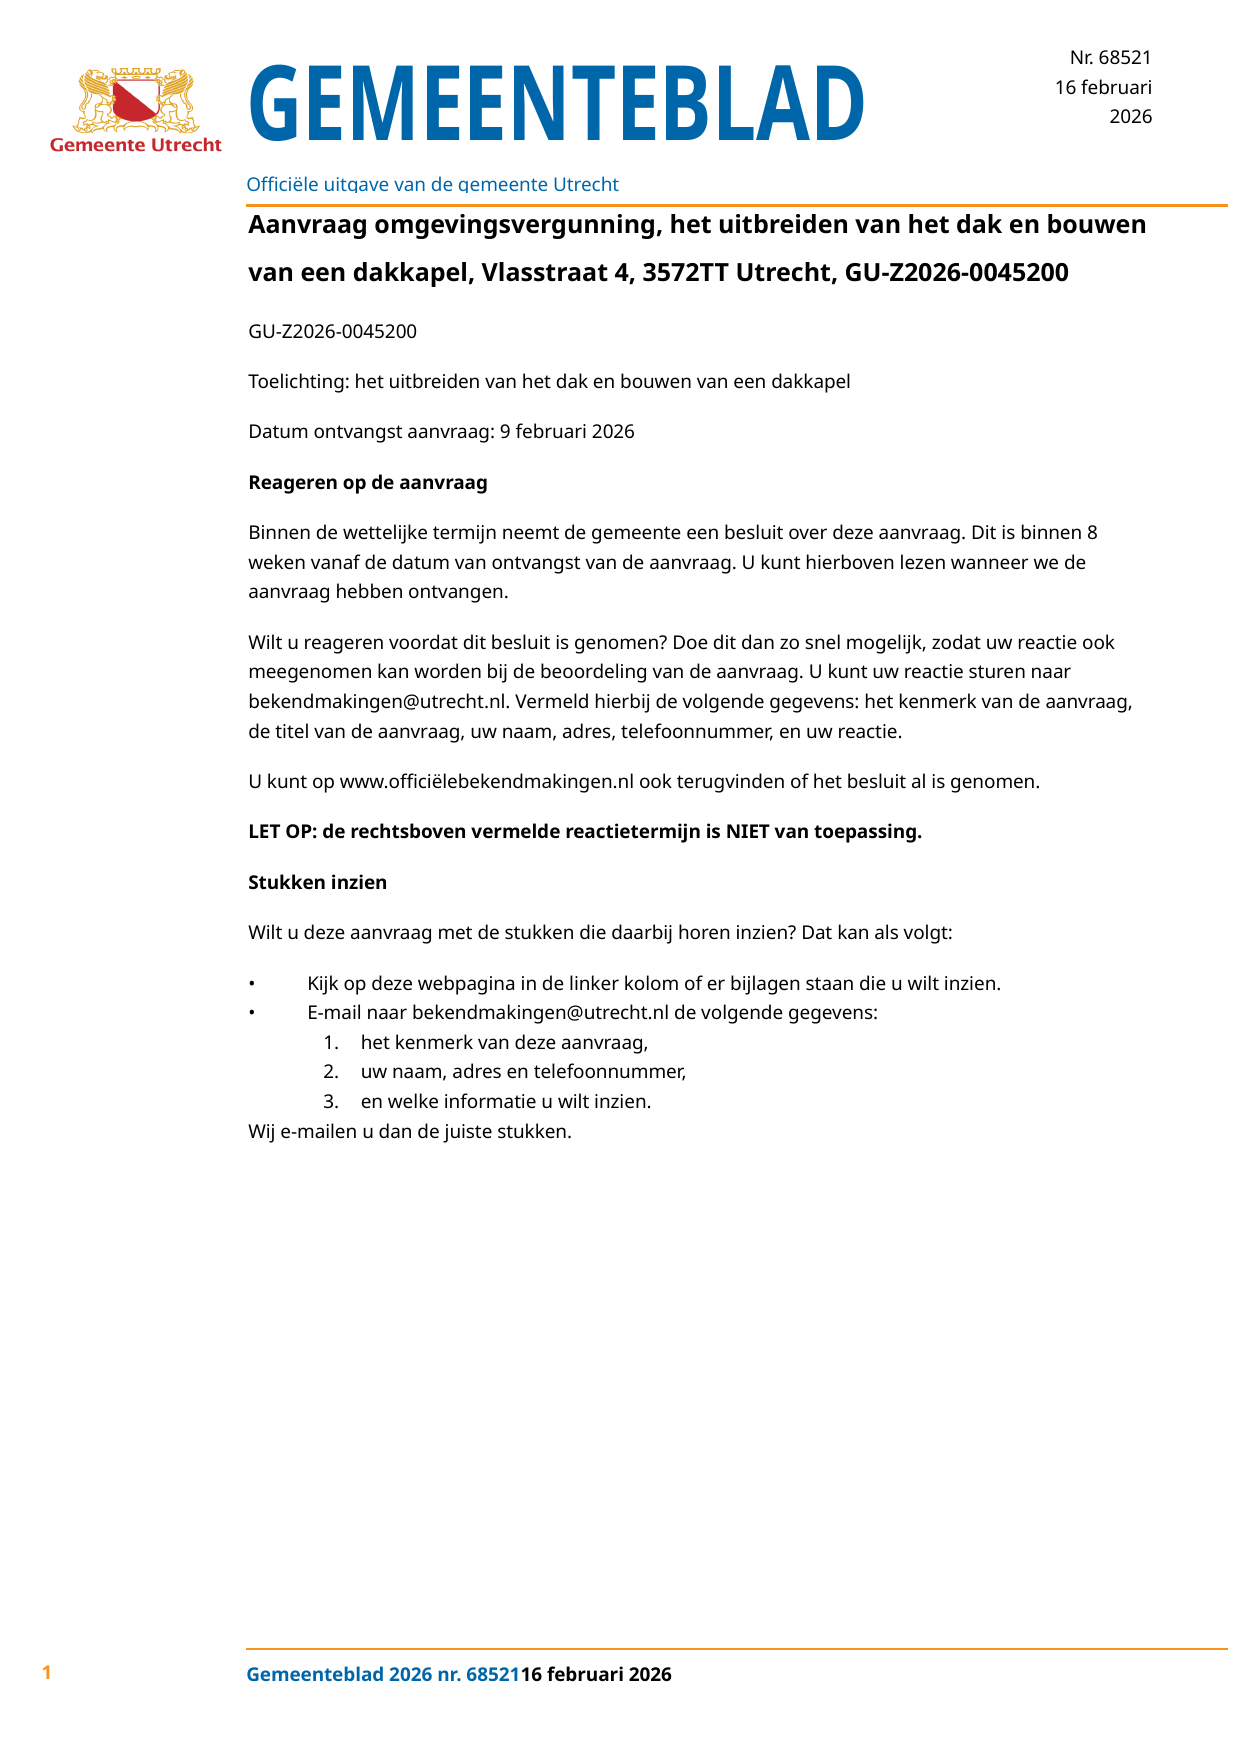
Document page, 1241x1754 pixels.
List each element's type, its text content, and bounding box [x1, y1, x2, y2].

text Reageren op de aanvraag [248, 469, 1152, 495]
text Stukken inzien [248, 869, 1152, 895]
text Wilt u deze aanvraag met de stukken die daarbij horen inzien? Dat kan als volgt: [248, 919, 1152, 945]
text Binnen de wettelijke termijn neemt de gemeente een besluit over deze aanvraag. Dit is binnen 8 weken vanaf de datum van ontvangst van de aanvraag. U kunt hierboven lezen wanneer we de aanvraag hebben ontvangen. [248, 519, 1152, 604]
text LET OP: de rechtsboven vermelde reactietermijn is NIET van toepassing. [248, 819, 1152, 844]
list het kenmerk van deze aanvraag, [323, 1029, 1152, 1055]
text GU-Z2026-0045200 [248, 318, 1152, 344]
text U kunt op www.officiëlebekendmakingen.nl ook terugvinden of het besluit al is genomen. [248, 768, 1152, 794]
text Aanvraag omgevingsvergunning, het uitbreiden van het dak en bouwen van een dakkapel, Vlasstraat 4, 3572TT Utrecht, GU-Z2026-0045200 [248, 207, 1152, 288]
list en welke informatie u wilt inzien. [323, 1088, 1152, 1114]
text Wij e-mailen u dan de juiste stukken. [248, 1118, 1152, 1144]
text Wilt u reageren voordat dit besluit is genomen? Doe dit dan zo snel mogelijk, zodat uw reactie ook meegenomen kan worden bij de beoordeling van de aanvraag. U kunt uw reactie sturen naar bekendmakingen@utrecht.nl. Vermeld hierbij de volgende gegevens: het kenmerk van de aanvraag, de titel van de aanvraag, uw naam, adres, telefoonnummer, en uw reactie. [248, 629, 1152, 744]
list E-mail naar bekendmakingen@utrecht.nl de volgende gegevens: [248, 999, 1152, 1025]
list Kijk op deze webpagina in de linker kolom of er bijlagen staan die u wilt inzien. [248, 970, 1152, 996]
list uw naam, adres en telefoonnummer, [323, 1059, 1152, 1084]
picture [41, 47, 231, 172]
text Datum ontvangst aanvraag: 9 februari 2026 [248, 419, 1152, 444]
text Toelichting: het uitbreiden van het dak en bouwen van een dakkapel [248, 368, 1152, 394]
